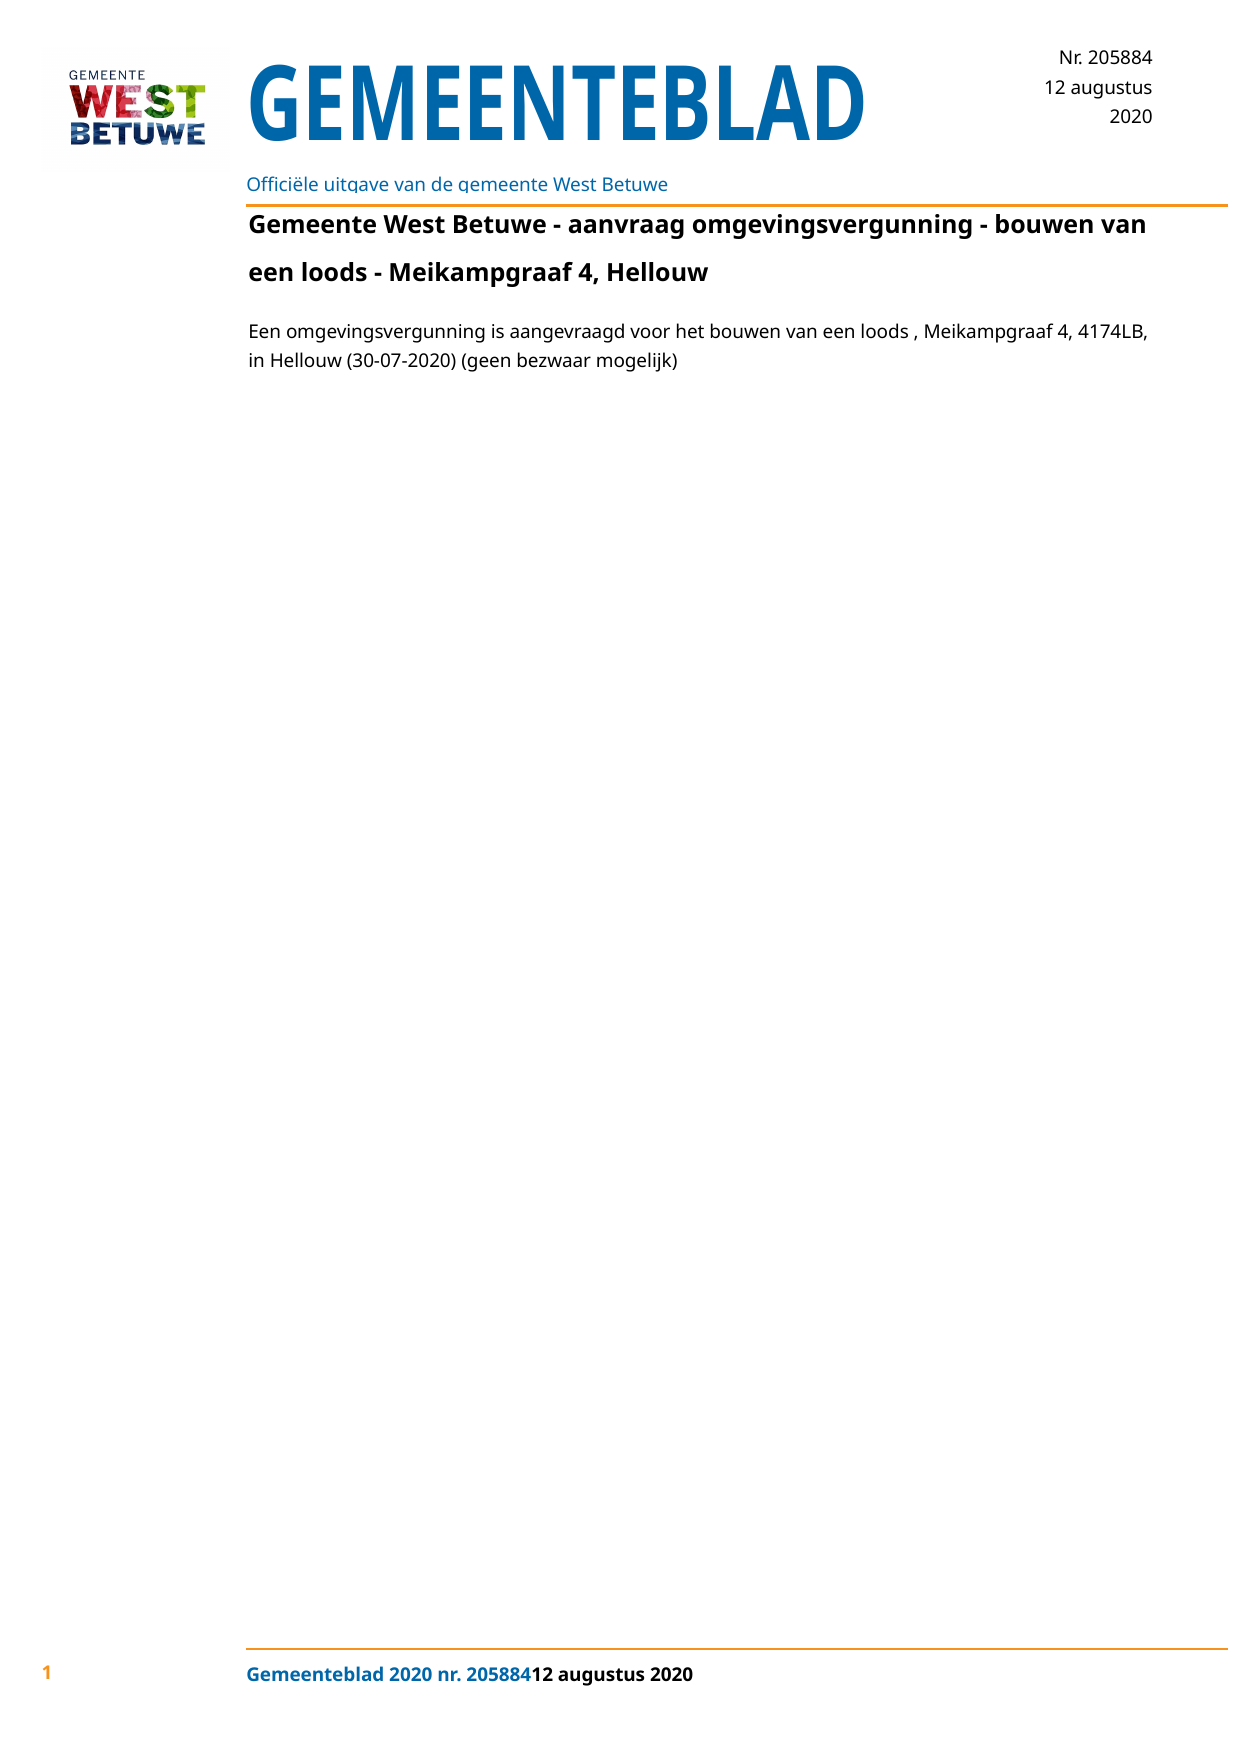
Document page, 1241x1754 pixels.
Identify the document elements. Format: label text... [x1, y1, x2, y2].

text Gemeente West Betuwe - aanvraag omgevingsvergunning - bouwen van een loods - Meikampgraaf 4, Hellouw [248, 207, 1152, 288]
picture [41, 47, 231, 172]
text Een omgevingsvergunning is aangevraagd voor het bouwen van een loods , Meikampgraaf 4, 4174LB, in Hellouw (30-07-2020) (geen bezwaar mogelijk) [248, 318, 1152, 373]
